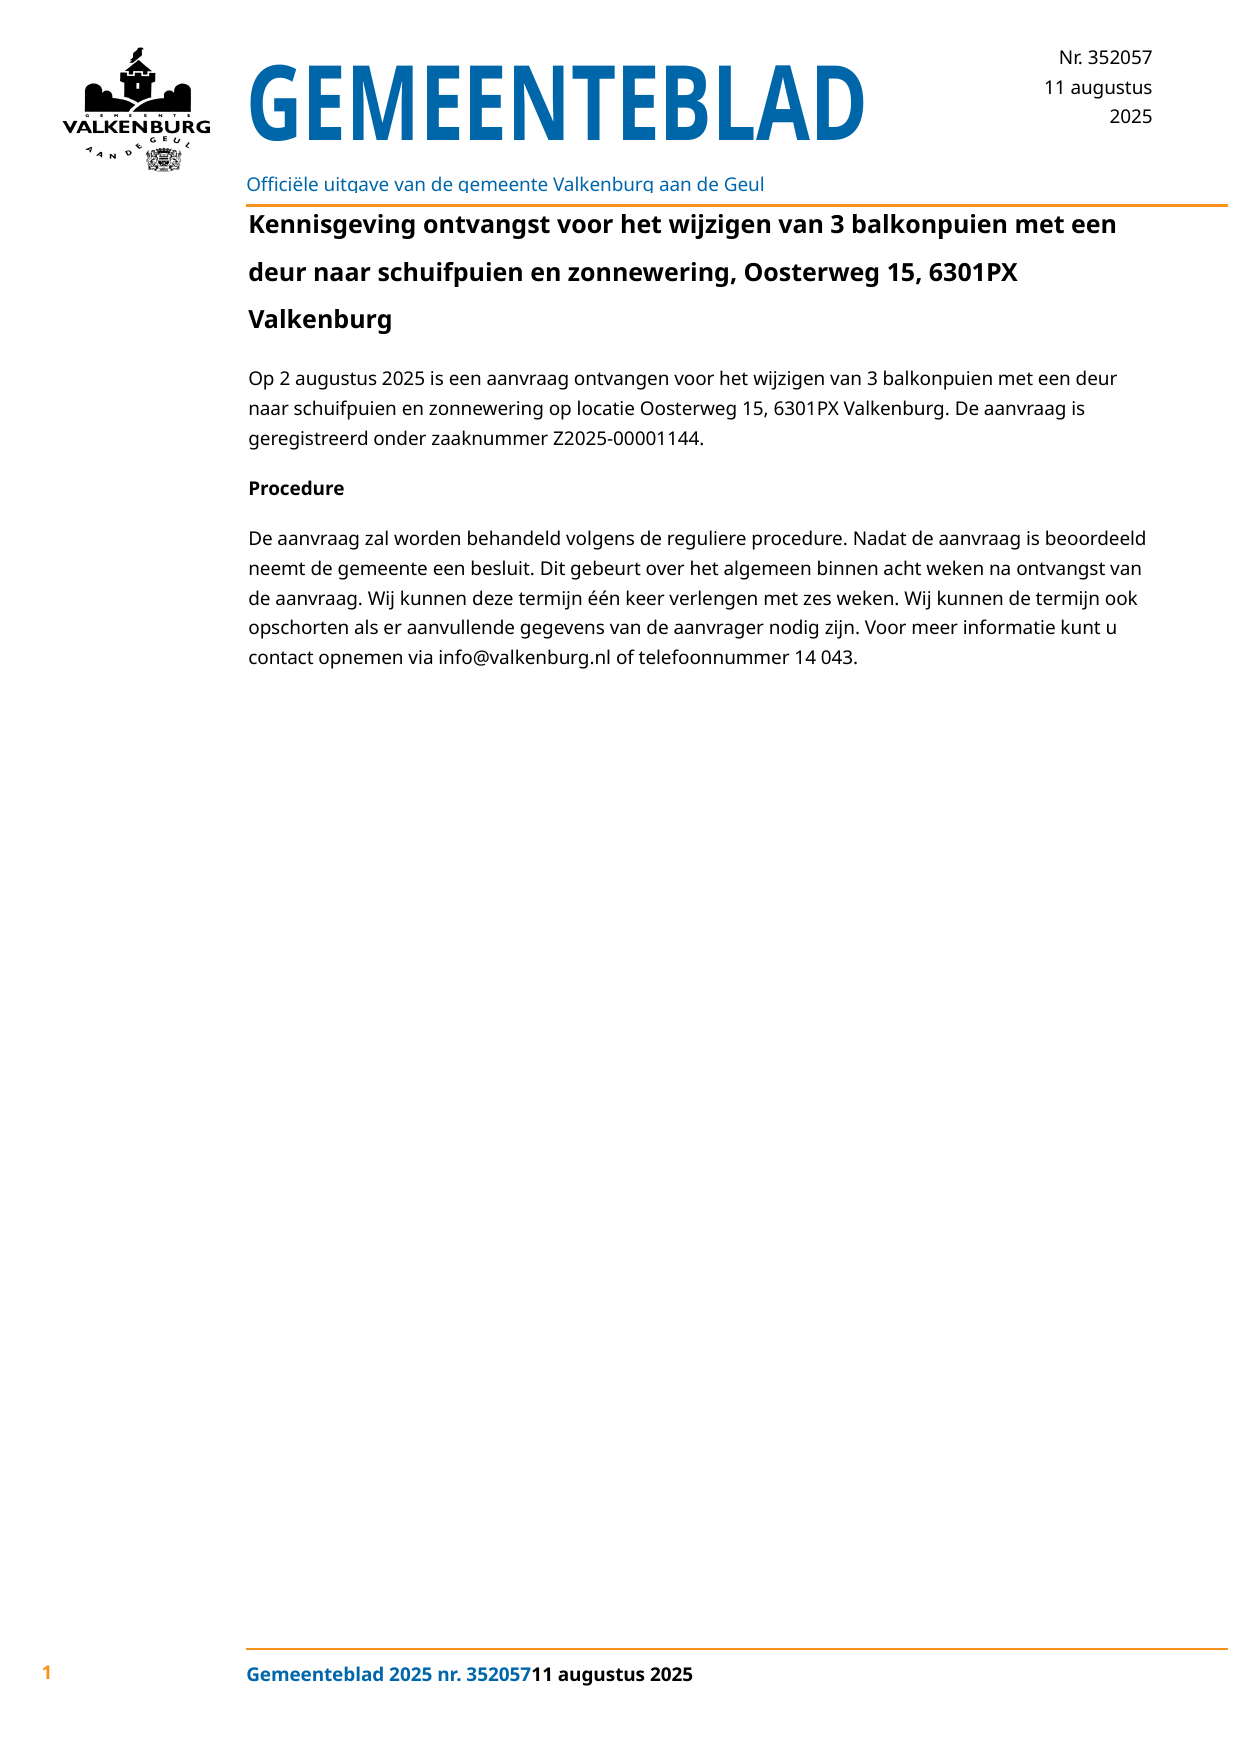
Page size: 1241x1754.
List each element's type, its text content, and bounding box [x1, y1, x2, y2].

text Kennisgeving ontvangst voor het wijzigen van 3 balkonpuien met een deur naar schuifpuien en zonnewering, Oosterweg 15, 6301PX Valkenburg [248, 207, 1152, 336]
text Procedure [248, 475, 1152, 501]
text Op 2 augustus 2025 is een aanvraag ontvangen voor het wijzigen van 3 balkonpuien met een deur naar schuifpuien en zonnewering op locatie Oosterweg 15, 6301PX Valkenburg. De aanvraag is geregistreerd onder zaaknummer Z2025-00001144. [248, 366, 1152, 450]
text De aanvraag zal worden behandeld volgens de reguliere procedure. Nadat de aanvraag is beoordeeld neemt de gemeente een besluit. Dit gebeurt over het algemeen binnen acht weken na ontvangst van de aanvraag. Wij kunnen deze termijn één keer verlengen met zes weken. Wij kunnen de termijn ook opschorten als er aanvullende gegevens van de aanvrager nodig zijn. Voor meer informatie kunt u contact opnemen via info@valkenburg.nl of telefoonnummer 14 043. [248, 526, 1152, 669]
picture [41, 47, 231, 172]
